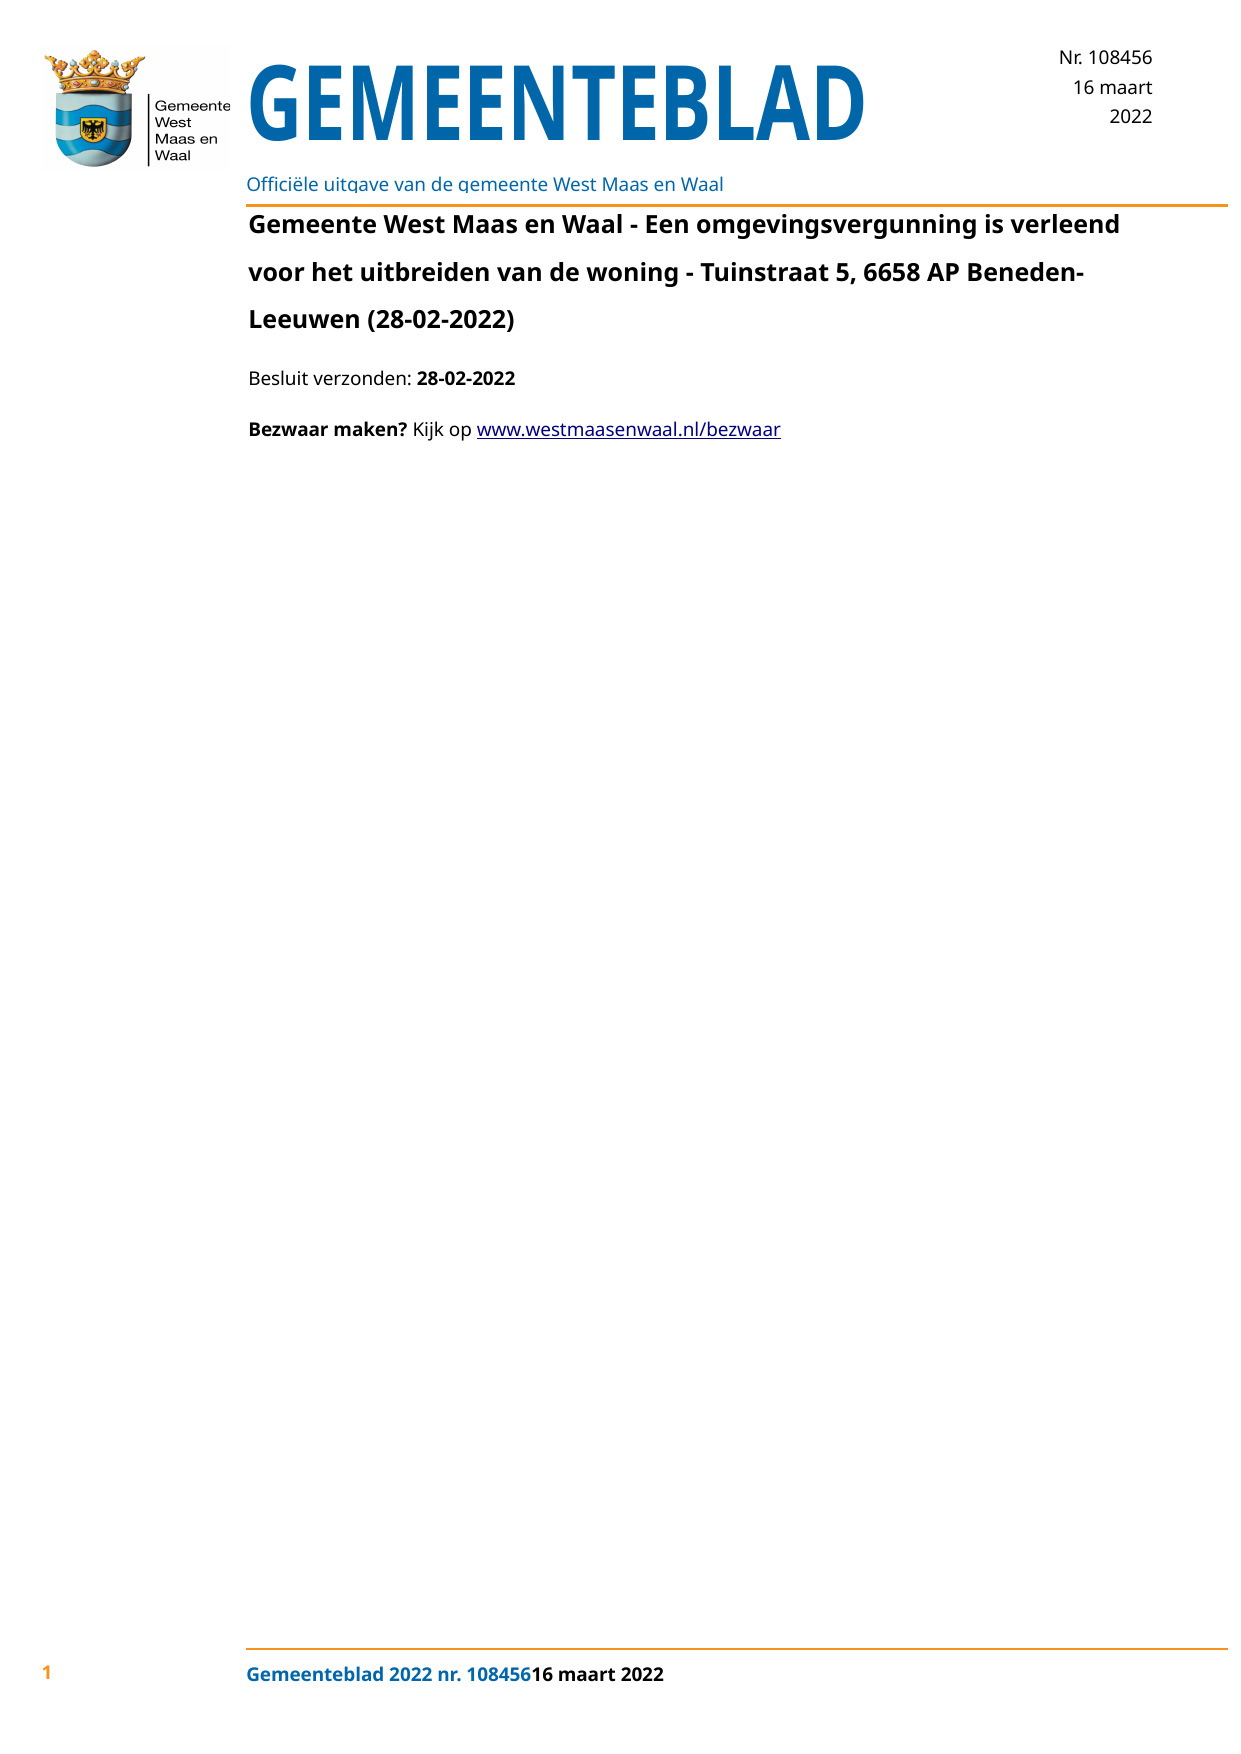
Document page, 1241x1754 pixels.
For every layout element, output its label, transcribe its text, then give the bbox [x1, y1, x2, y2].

text Bezwaar maken? Kijk op www.westmaasenwaal.nl/bezwaar [248, 416, 1152, 442]
picture [41, 47, 231, 172]
text Besluit verzonden: 28-02-2022 [248, 366, 1152, 391]
text Gemeente West Maas en Waal - Een omgevingsvergunning is verleend voor het uitbreiden van de woning - Tuinstraat 5, 6658 AP Beneden-Leeuwen (28-02-2022) [248, 207, 1152, 336]
